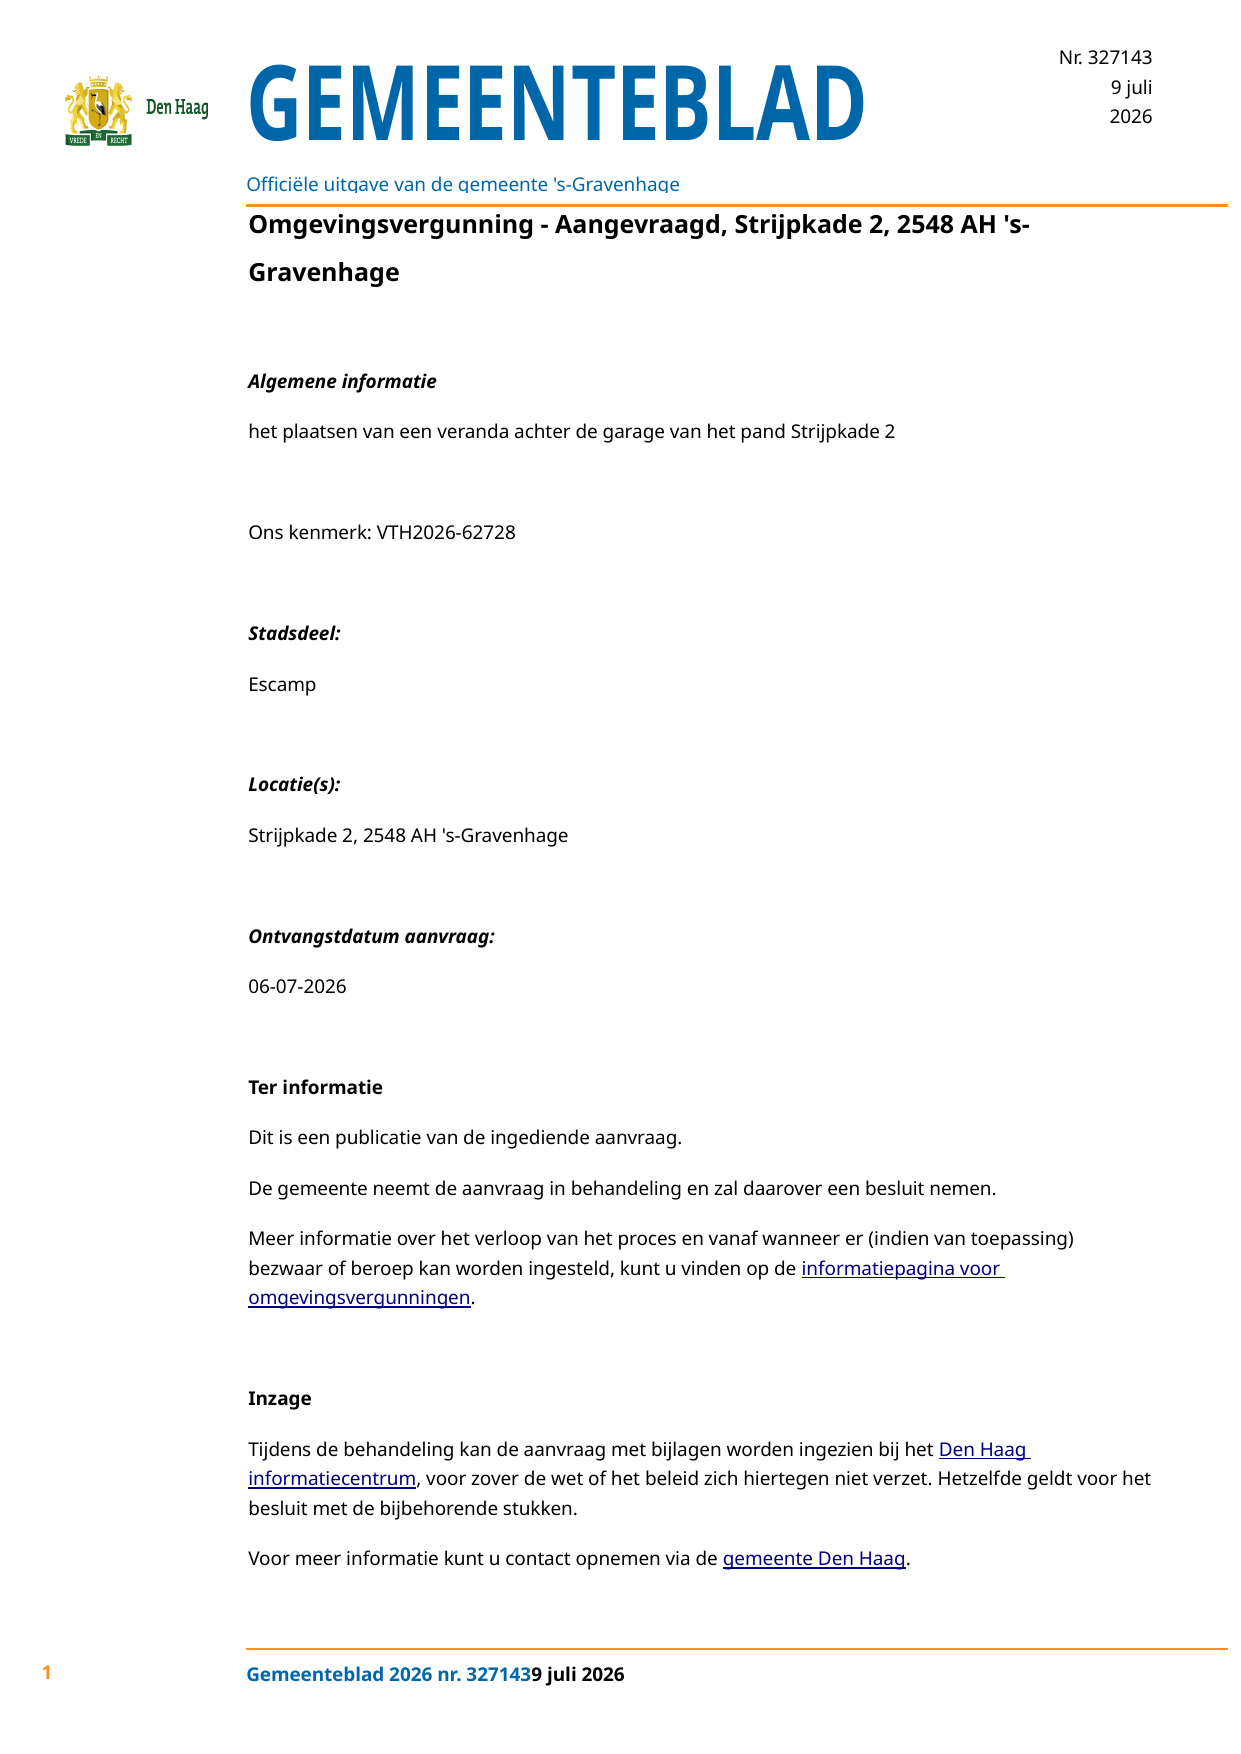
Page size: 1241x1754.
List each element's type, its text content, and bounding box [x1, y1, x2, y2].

text Locatie(s): [248, 772, 1152, 797]
text Ontvangstdatum aanvraag: [248, 923, 1152, 949]
text Strijpkade 2, 2548 AH 's-Gravenhage [248, 822, 1152, 848]
text Tijdens de behandeling kan de aanvraag met bijlagen worden ingezien bij het Den Haag informatiecentrum, voor zover de wet of het beleid zich hiertegen niet verzet. Hetzelfde geldt voor het besluit met de bijbehorende stukken. [248, 1436, 1152, 1521]
text De gemeente neemt de aanvraag in behandeling en zal daarover een besluit nemen. [248, 1175, 1152, 1201]
text Omgevingsvergunning - Aangevraagd, Strijpkade 2, 2548 AH 's-Gravenhage [248, 207, 1152, 288]
text het plaatsen van een veranda achter de garage van het pand Strijpkade 2 [248, 419, 1152, 444]
text Inzage [248, 1385, 1152, 1411]
text Algemene informatie [248, 368, 1152, 394]
text Voor meer informatie kunt u contact opnemen via de gemeente Den Haag. [248, 1545, 1152, 1571]
text Ons kenmerk: VTH2026-62728 [248, 519, 1152, 545]
text Ter informatie [248, 1074, 1152, 1100]
text Dit is een publicatie van de ingediende aanvraag. [248, 1124, 1152, 1150]
text Escamp [248, 671, 1152, 697]
text Meer informatie over het verloop van het proces en vanaf wanneer er (indien van toepassing) bezwaar of beroep kan worden ingesteld, kunt u vinden op de informatiepagina voor omgevingsvergunningen. [248, 1225, 1152, 1310]
picture [41, 47, 231, 172]
text Stadsdeel: [248, 620, 1152, 646]
text 06-07-2026 [248, 973, 1152, 999]
